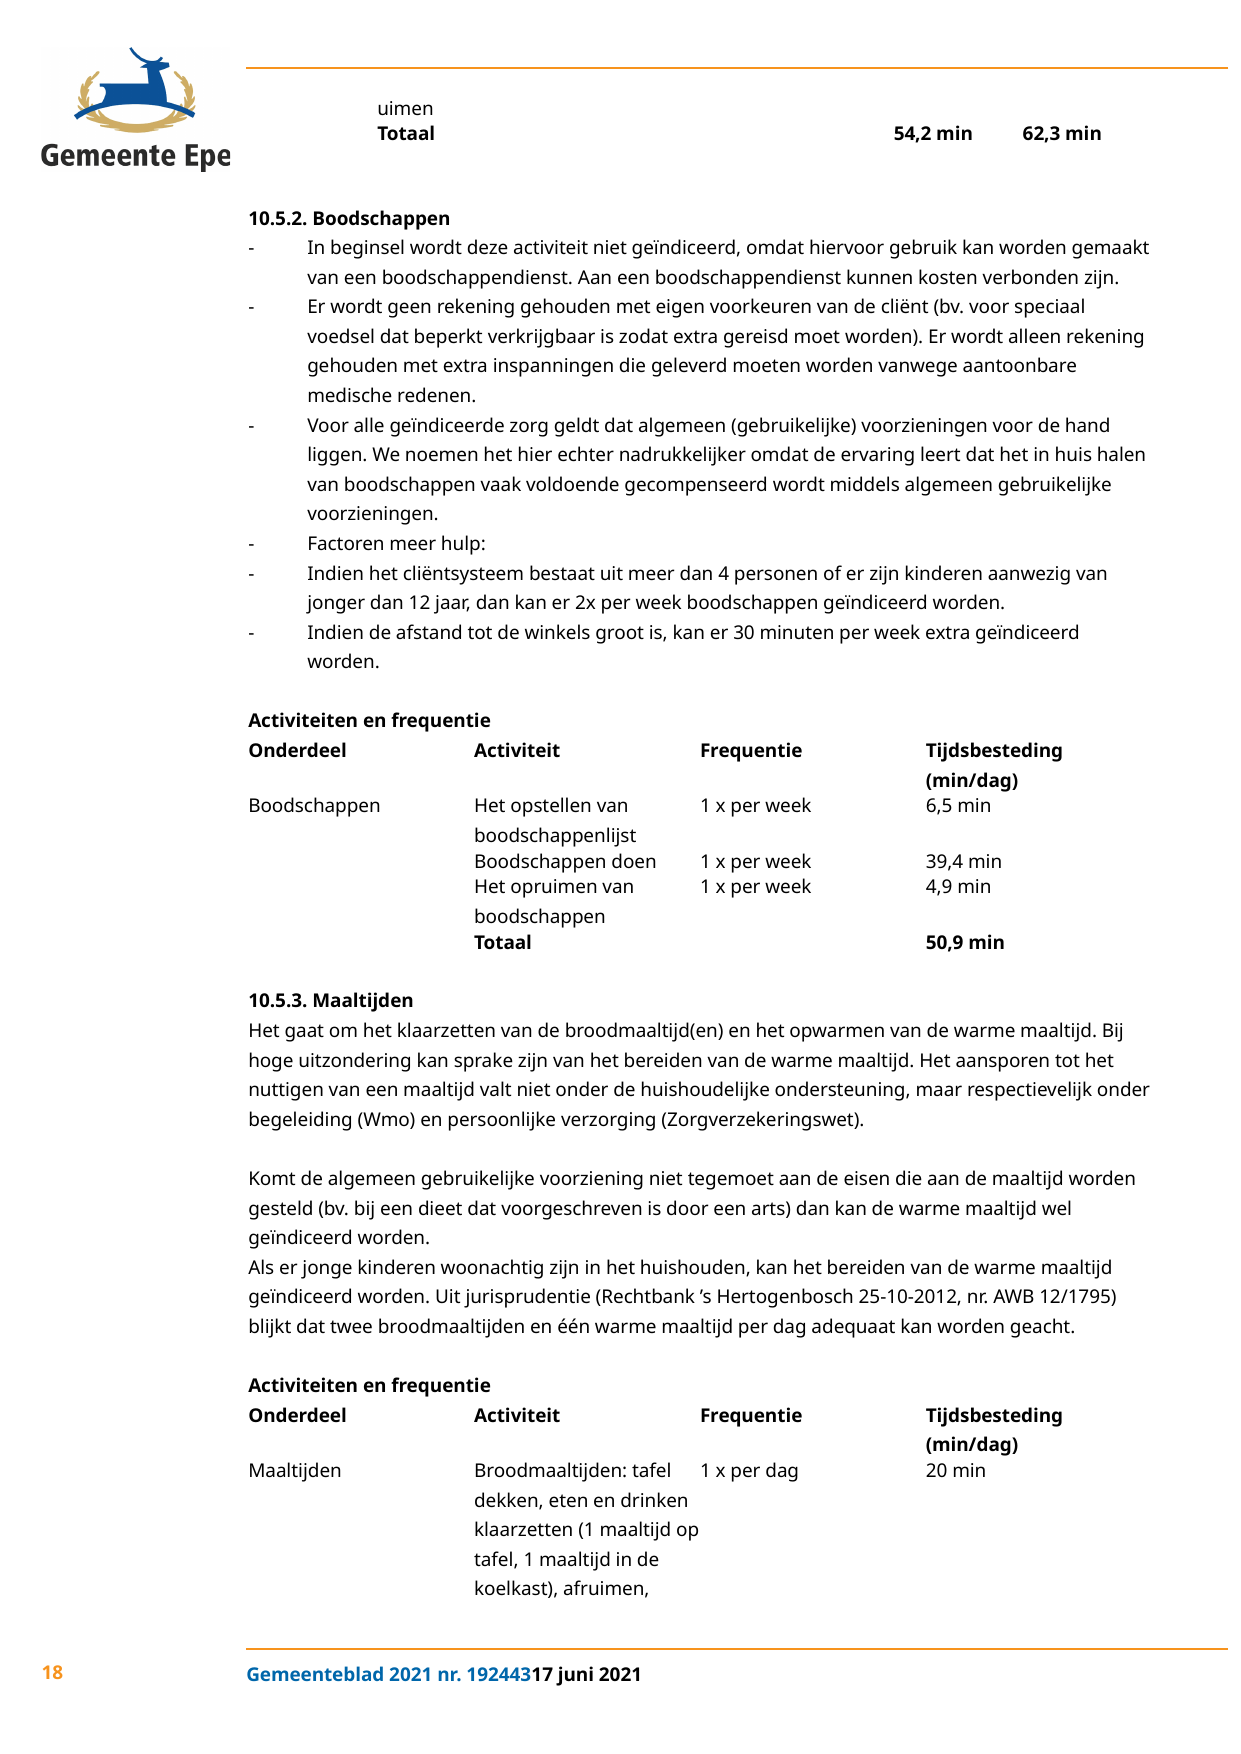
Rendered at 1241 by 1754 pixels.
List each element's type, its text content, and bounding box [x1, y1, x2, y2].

table_header Tijdsbesteding (min/dag) [926, 738, 1152, 793]
text Komt de algemeen gebruikelijke voorziening niet tegemoet aan de eisen die aan de maaltijd worden gesteld (bv. bij een dieet dat voorgeschreven is door een arts) dan kan de warme maaltijd wel geïndiceerd worden. [248, 1165, 1152, 1250]
table_header Onderdeel [248, 738, 474, 793]
table_cell [635, 95, 893, 121]
table_cell Boodschappen doen [474, 848, 700, 874]
table_cell 50,9 min [926, 929, 1152, 955]
table_cell Het opruimen van boodschappen [474, 874, 700, 929]
table_header Frequentie [700, 738, 926, 793]
table_cell 39,4 min [926, 848, 1152, 874]
text Activiteiten en frequentie [248, 708, 1152, 733]
table_cell 62,3 min [1023, 121, 1152, 146]
list Indien de afstand tot de winkels groot is, kan er 30 minuten per week extra geïndiceerd worden. [248, 619, 1152, 674]
table_cell [506, 95, 635, 121]
table_cell [1023, 95, 1152, 121]
table_cell [248, 95, 377, 146]
table_cell Totaal [474, 929, 700, 955]
text Als er jonge kinderen woonachtig zijn in het huishouden, kan het bereiden van de warme maaltijd geïndiceerd worden. Uit jurisprudentie (Rechtbank ’s Hertogenbosch 25-10-2012, nr. AWB 12/1795) blijkt dat twee broodmaaltijden en één warme maaltijd per dag adequaat kan worden geacht. [248, 1254, 1152, 1339]
table_cell 6,5 min [926, 793, 1152, 848]
table_cell 1 x per week [700, 848, 926, 874]
table_header Tijdsbesteding (min/dag) [926, 1402, 1152, 1457]
table_cell Maaltijden [248, 1457, 474, 1601]
table_header Frequentie [700, 1402, 926, 1457]
table_header Onderdeel [248, 1402, 474, 1457]
table_cell 1 x per week [700, 793, 926, 848]
text 10.5.3. Maaltijden [248, 988, 1152, 1013]
picture [41, 47, 231, 172]
table_cell [248, 146, 377, 172]
list Indien het cliëntsysteem bestaat uit meer dan 4 personen of er zijn kinderen aanwezig van jonger dan 12 jaar, dan kan er 2x per week boodschappen geïndiceerd worden. [248, 560, 1152, 615]
table_cell Broodmaaltijden: tafel dekken, eten en drinken klaarzetten (1 maaltijd op tafel, 1 maaltijd in de koelkast), afruimen, [474, 1457, 700, 1601]
table_cell [700, 929, 926, 955]
table_cell [635, 146, 764, 172]
table_header Activiteit [474, 738, 700, 793]
list Voor alle geïndiceerde zorg geldt dat algemeen (gebruikelijke) voorzieningen voor de hand liggen. We noemen het hier echter nadrukkelijker omdat de ervaring leert dat het in huis halen van boodschappen vaak voldoende gecompenseerd wordt middels algemeen gebruikelijke voorzieningen. [248, 412, 1152, 526]
text Activiteiten en frequentie [248, 1372, 1152, 1398]
table_cell [894, 95, 1022, 121]
table_cell [506, 146, 635, 172]
text Het gaat om het klaarzetten van de broodmaaltijd(en) en het opwarmen van de warme maaltijd. Bij hoge uitzondering kan sprake zijn van het bereiden van de warme maaltijd. Het aansporen tot het nuttigen van een maaltijd valt niet onder de huishoudelijke ondersteuning, maar respectievelijk onder begeleiding (Wmo) en persoonlijke verzorging (Zorgverzekeringswet). [248, 1017, 1152, 1132]
table_cell Het opstellen van boodschappenlijst [474, 793, 700, 848]
table_cell [894, 146, 1022, 172]
table_cell [764, 146, 893, 172]
table_cell 54,2 min [894, 121, 1022, 146]
table_cell 20 min [926, 1457, 1152, 1601]
list Er wordt geen rekening gehouden met eigen voorkeuren van de cliënt (bv. voor speciaal voedsel dat beperkt verkrijgbaar is zodat extra gereisd moet worden). Er wordt alleen rekening gehouden met extra inspanningen die geleverd moeten worden vanwege aantoonbare medische redenen. [248, 293, 1152, 408]
table_cell 1 x per dag [700, 1457, 926, 1601]
table_cell [377, 146, 506, 172]
table_cell [1023, 146, 1152, 172]
list Factoren meer hulp: [248, 530, 1152, 556]
list In beginsel wordt deze activiteit niet geïndiceerd, omdat hiervoor gebruik kan worden gemaakt van een boodschappendienst. Aan een boodschappendienst kunnen kosten verbonden zijn. [248, 234, 1152, 290]
table_cell Boodschappen [248, 793, 474, 955]
table_cell 1 x per week [700, 874, 926, 929]
text 10.5.2. Boodschappen [248, 205, 1152, 231]
table_cell Totaal [377, 121, 893, 146]
table_cell 4,9 min [926, 874, 1152, 929]
table_header Activiteit [474, 1402, 700, 1457]
table_cell uimen [377, 95, 506, 121]
